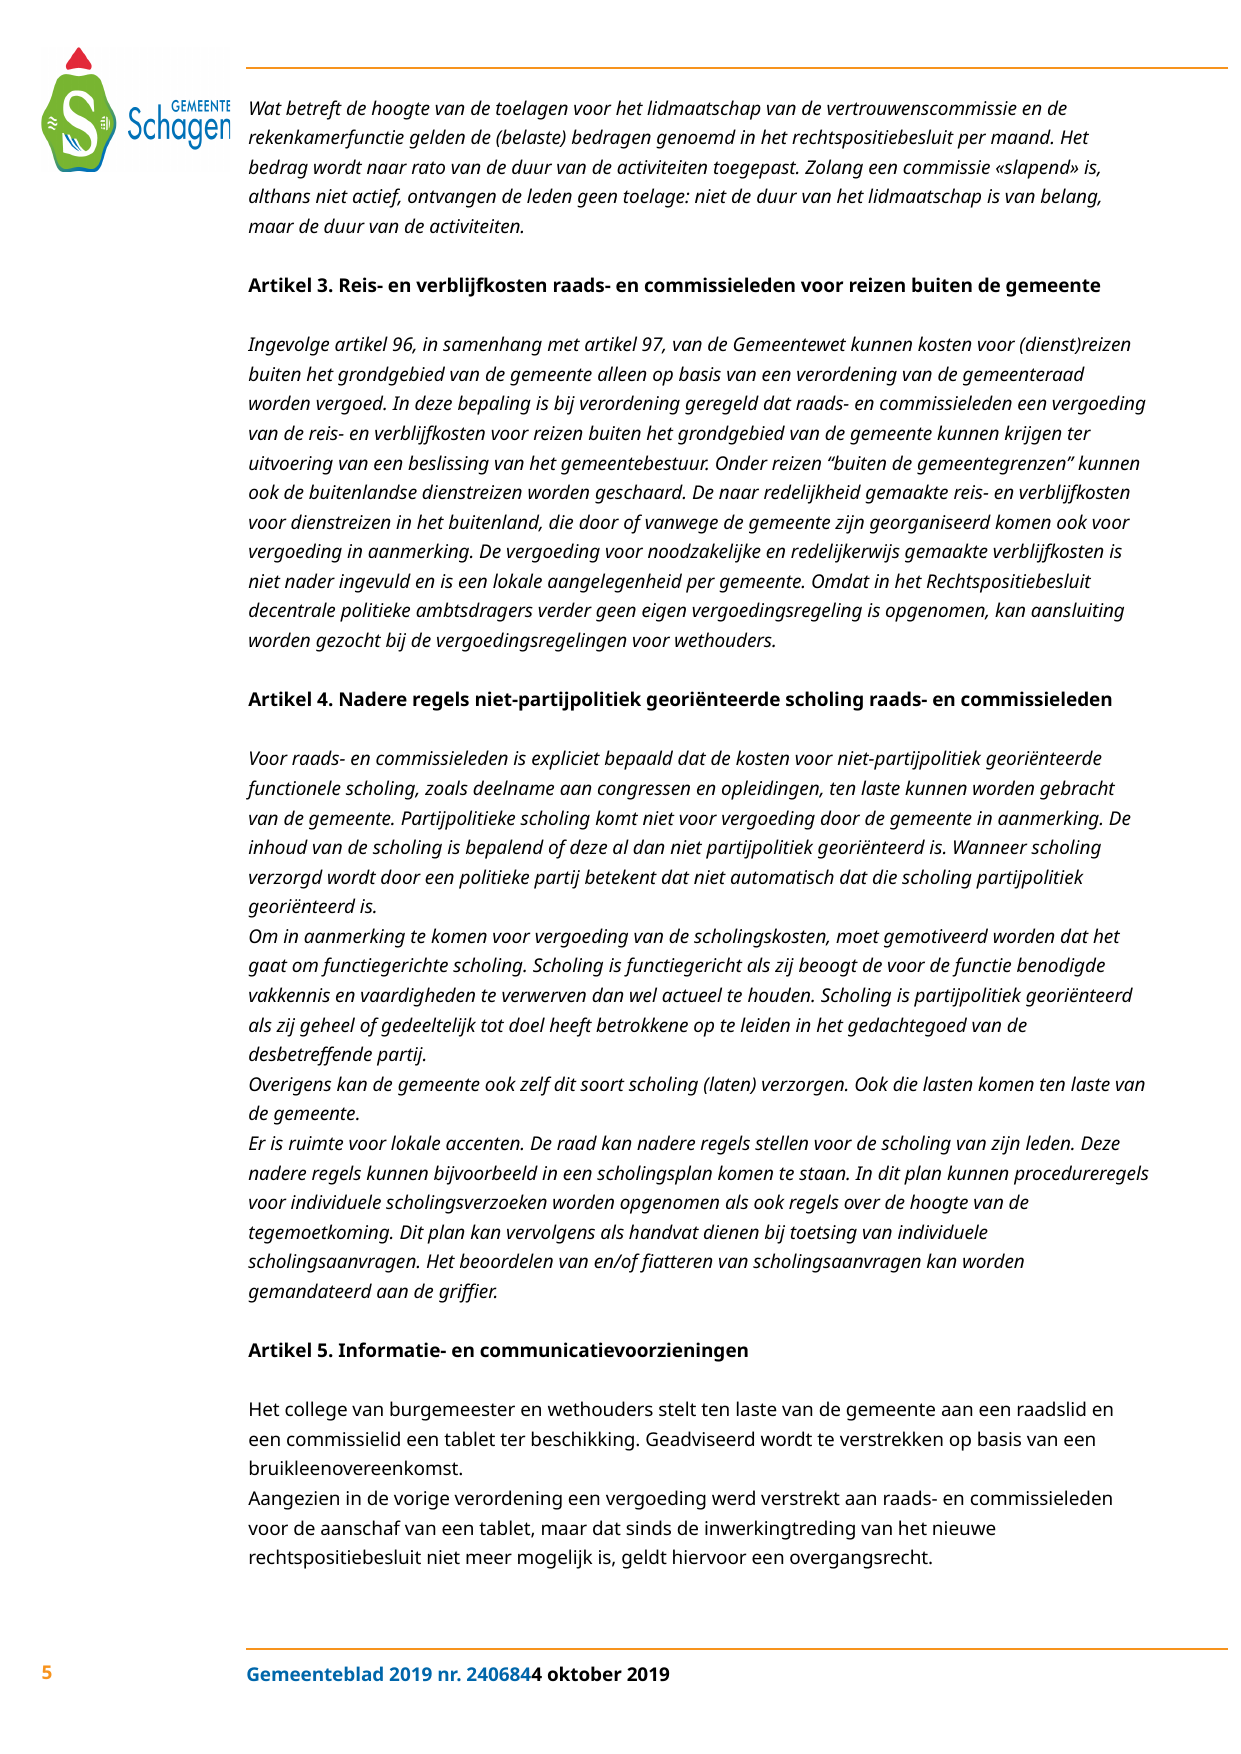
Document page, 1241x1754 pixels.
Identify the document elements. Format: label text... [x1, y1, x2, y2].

text Artikel 4. Nadere regels niet-partijpolitiek georiënteerde scholing raads- en commissieleden [248, 686, 1152, 712]
text Om in aanmerking te komen voor vergoeding van de scholingskosten, moet gemotiveerd worden dat het gaat om functiegerichte scholing. Scholing is functiegericht als zij beoogt de voor de functie benodigde vakkennis en vaardigheden te verwerven dan wel actueel te houden. Scholing is partijpolitiek georiënteerd als zij geheel of gedeeltelijk tot doel heeft betrokkene op te leiden in het gedachtegoed van de desbetreffende partij. [248, 923, 1152, 1067]
text Voor raads- en commissieleden is expliciet bepaald dat de kosten voor niet-partijpolitiek georiënteerde functionele scholing, zoals deelname aan congressen en opleidingen, ten laste kunnen worden gebracht van de gemeente. Partijpolitieke scholing komt niet voor vergoeding door de gemeente in aanmerking. De inhoud van de scholing is bepalend of deze al dan niet partijpolitiek georiënteerd is. Wanneer scholing verzorgd wordt door een politieke partij betekent dat niet automatisch dat die scholing partijpolitiek georiënteerd is. [248, 746, 1152, 919]
text Artikel 3. Reis- en verblijfkosten raads- en commissieleden voor reizen buiten de gemeente [248, 272, 1152, 298]
text Het college van burgemeester en wethouders stelt ten laste van de gemeente aan een raadslid en een commissielid een tablet ter beschikking. Geadviseerd wordt te verstrekken op basis van een bruikleenovereenkomst. [248, 1396, 1152, 1481]
text Artikel 5. Informatie- en communicatievoorzieningen [248, 1337, 1152, 1363]
text Aangezien in de vorige verordening een vergoeding werd verstrekt aan raads- en commissieleden voor de aanschaf van een tablet, maar dat sinds de inwerkingtreding van het nieuwe rechtspositiebesluit niet meer mogelijk is, geldt hiervoor een overgangsrecht. [248, 1485, 1152, 1570]
picture [41, 47, 231, 172]
text Wat betreft de hoogte van de toelagen voor het lidmaatschap van de vertrouwenscommissie en de rekenkamerfunctie gelden de (belaste) bedragen genoemd in het rechtspositiebesluit per maand. Het bedrag wordt naar rato van de duur van de activiteiten toegepast. Zolang een commissie «slapend» is, althans niet actief, ontvangen de leden geen toelage: niet de duur van het lidmaatschap is van belang, maar de duur van de activiteiten. [248, 95, 1152, 239]
text Overigens kan de gemeente ook zelf dit soort scholing (laten) verzorgen. Ook die lasten komen ten laste van de gemeente. [248, 1071, 1152, 1126]
text Ingevolge artikel 96, in samenhang met artikel 97, van de Gemeentewet kunnen kosten voor (dienst)reizen buiten het grondgebied van de gemeente alleen op basis van een verordening van de gemeenteraad worden vergoed. In deze bepaling is bij verordening geregeld dat raads- en commissieleden een vergoeding van de reis- en verblijfkosten voor reizen buiten het grondgebied van de gemeente kunnen krijgen ter uitvoering van een beslissing van het gemeentebestuur. Onder reizen “buiten de gemeentegrenzen” kunnen ook de buitenlandse dienstreizen worden geschaard. De naar redelijkheid gemaakte reis- en verblijfkosten voor dienstreizen in het buitenland, die door of vanwege de gemeente zijn georganiseerd komen ook voor vergoeding in aanmerking. De vergoeding voor noodzakelijke en redelijkerwijs gemaakte verblijfkosten is niet nader ingevuld en is een lokale aangelegenheid per gemeente. Omdat in het Rechtspositiebesluit decentrale politieke ambtsdragers verder geen eigen vergoedingsregeling is opgenomen, kan aansluiting worden gezocht bij de vergoedingsregelingen voor wethouders. [248, 331, 1152, 653]
text Er is ruimte voor lokale accenten. De raad kan nadere regels stellen voor de scholing van zijn leden. Deze nadere regels kunnen bijvoorbeeld in een scholingsplan komen te staan. In dit plan kunnen procedureregels voor individuele scholingsverzoeken worden opgenomen als ook regels over de hoogte van de tegemoetkoming. Dit plan kan vervolgens als handvat dienen bij toetsing van individuele scholingsaanvragen. Het beoordelen van en/of fiatteren van scholingsaanvragen kan worden gemandateerd aan de griffier. [248, 1130, 1152, 1304]
